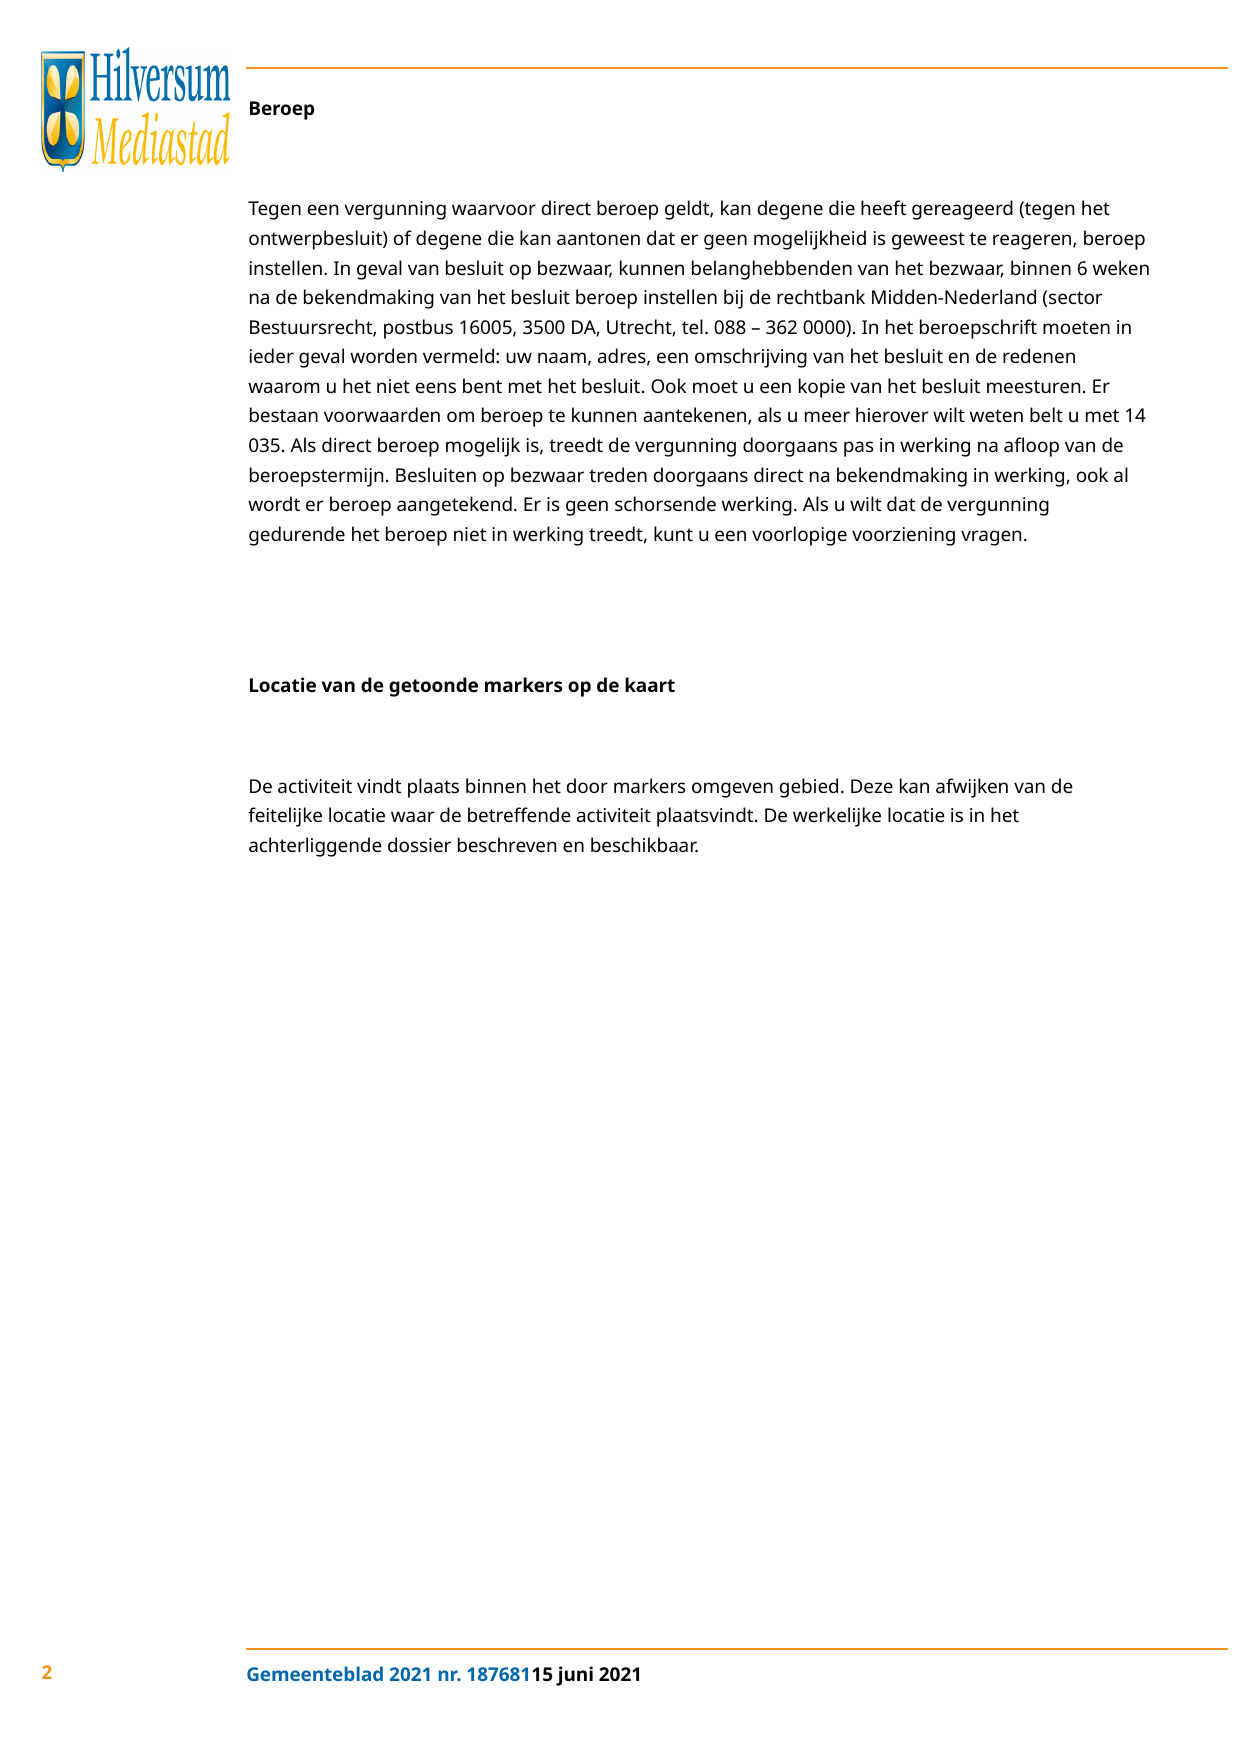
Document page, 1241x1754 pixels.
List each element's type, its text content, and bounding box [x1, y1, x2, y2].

text De activiteit vindt plaats binnen het door markers omgeven gebied. Deze kan afwijken van de feitelijke locatie waar de betreffende activiteit plaatsvindt. De werkelijke locatie is in het achterliggende dossier beschreven en beschikbaar. [248, 773, 1152, 858]
text Tegen een vergunning waarvoor direct beroep geldt, kan degene die heeft gereageerd (tegen het ontwerpbesluit) of degene die kan aantonen dat er geen mogelijkheid is geweest te reageren, beroep instellen. In geval van besluit op bezwaar, kunnen belanghebbenden van het bezwaar, binnen 6 weken na de bekendmaking van het besluit beroep instellen bij de rechtbank Midden-Nederland (sector Bestuursrecht, postbus 16005, 3500 DA, Utrecht, tel. 088 – 362 0000). In het beroepschrift moeten in ieder geval worden vermeld: uw naam, adres, een omschrijving van het besluit en de redenen waarom u het niet eens bent met het besluit. Ook moet u een kopie van het besluit meesturen. Er bestaan voorwaarden om beroep te kunnen aantekenen, als u meer hierover wilt weten belt u met 14 035. Als direct beroep mogelijk is, treedt de vergunning doorgaans pas in werking na afloop van de beroepstermijn. Besluiten op bezwaar treden doorgaans direct na bekendmaking in werking, ook al wordt er beroep aangetekend. Er is geen schorsende werking. Als u wilt dat de vergunning gedurende het beroep niet in werking treedt, kunt u een voorlopige voorziening vragen. [248, 196, 1152, 547]
picture [41, 47, 231, 172]
text Locatie van de getoonde markers op de kaart [248, 672, 1152, 698]
text Beroep [248, 95, 1152, 121]
